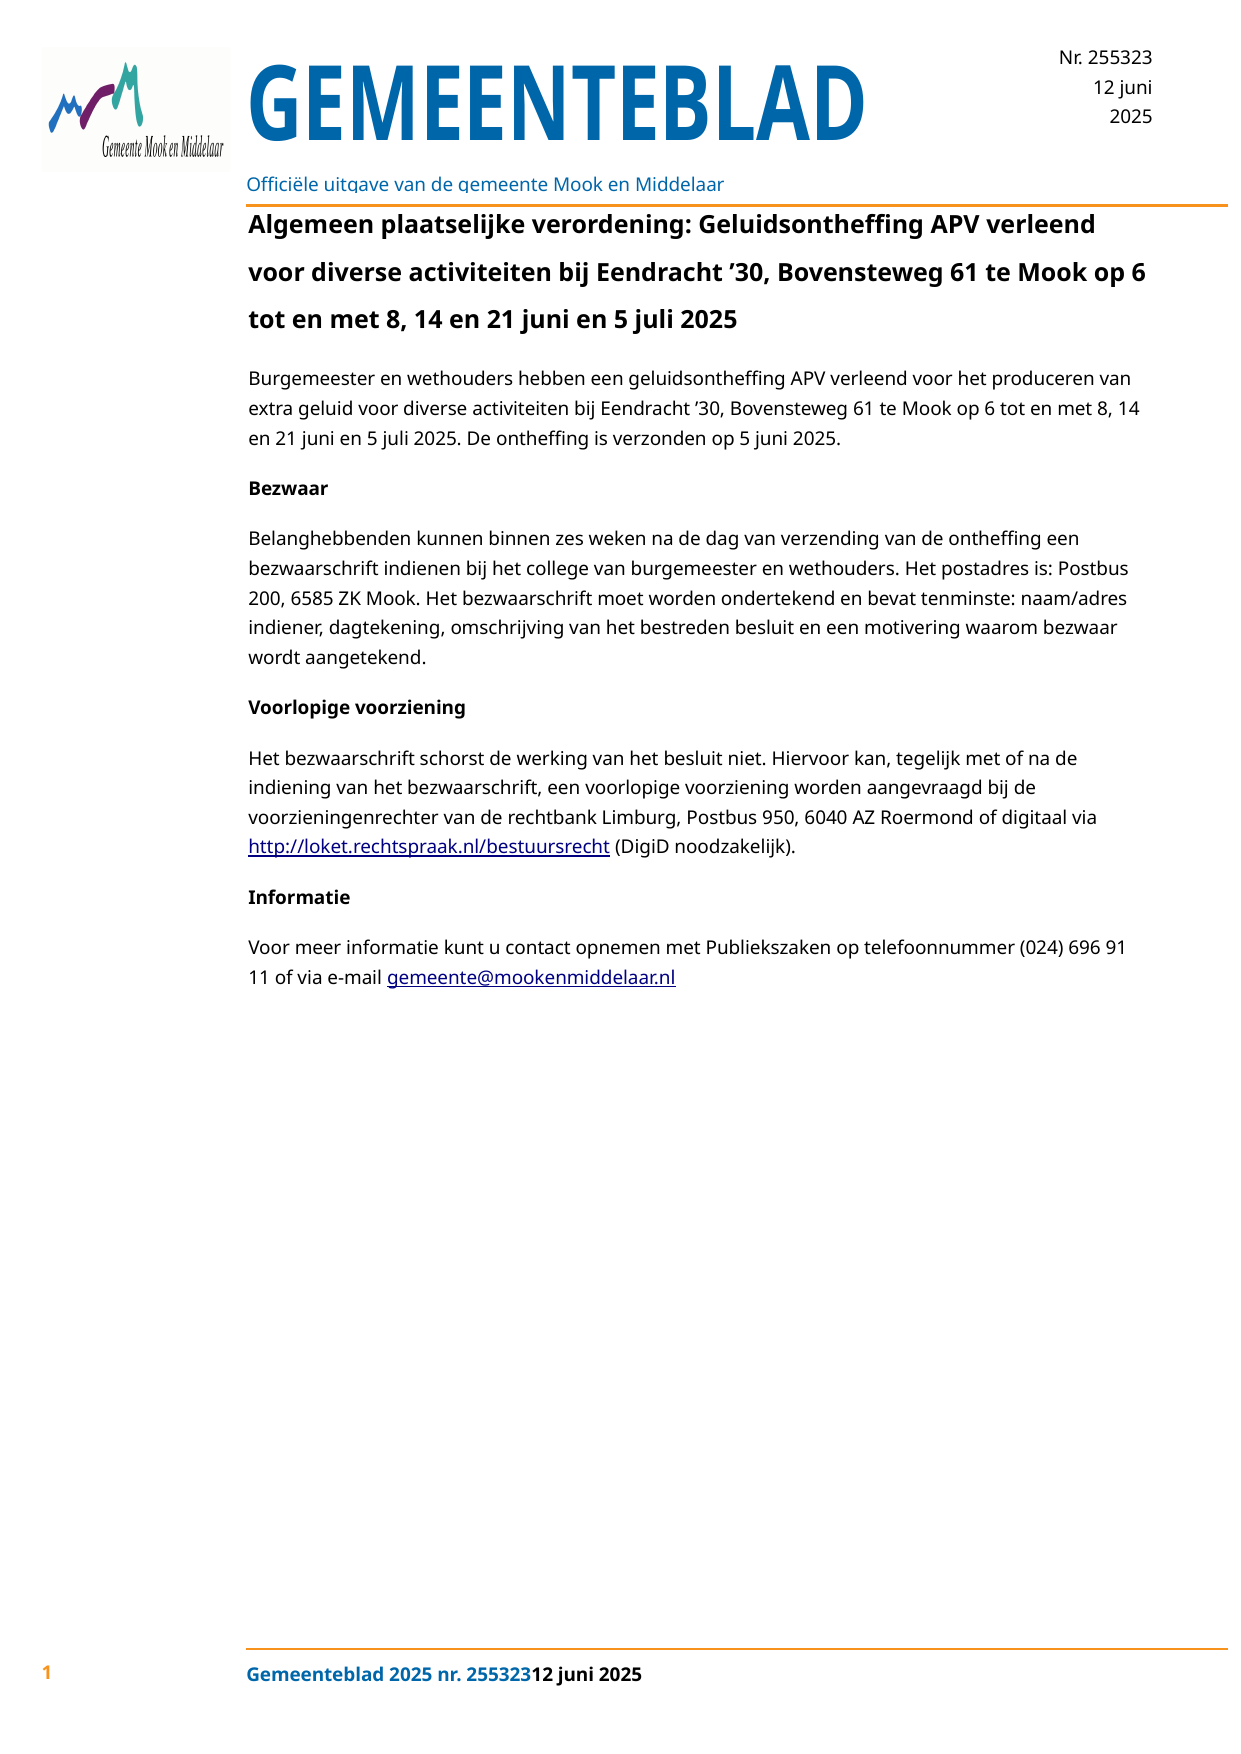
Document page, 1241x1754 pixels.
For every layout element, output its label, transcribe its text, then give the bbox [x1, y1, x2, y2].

text Bezwaar [248, 475, 1152, 501]
text Belanghebbenden kunnen binnen zes weken na de dag van verzending van de ontheffing een bezwaarschrift indienen bij het college van burgemeester en wethouders. Het postadres is: Postbus 200, 6585 ZK Mook. Het bezwaarschrift moet worden ondertekend en bevat tenminste: naam/adres indiener, dagtekening, omschrijving van het bestreden besluit en een motivering waarom bezwaar wordt aangetekend. [248, 526, 1152, 669]
text Voorlopige voorziening [248, 694, 1152, 720]
text Voor meer informatie kunt u contact opnemen met Publiekszaken op telefoonnummer (024) 696 91 11 of via e-mail gemeente@mookenmiddelaar.nl [248, 934, 1152, 989]
text Informatie [248, 884, 1152, 909]
picture [41, 47, 231, 172]
text Burgemeester en wethouders hebben een geluidsontheffing APV verleend voor het produceren van extra geluid voor diverse activiteiten bij Eendracht ’30, Bovensteweg 61 te Mook op 6 tot en met 8, 14 en 21 juni en 5 juli 2025. De ontheffing is verzonden op 5 juni 2025. [248, 366, 1152, 450]
text Algemeen plaatselijke verordening: Geluidsontheffing APV verleend voor diverse activiteiten bij Eendracht ’30, Bovensteweg 61 te Mook op 6 tot en met 8, 14 en 21 juni en 5 juli 2025 [248, 207, 1152, 336]
text Het bezwaarschrift schorst de werking van het besluit niet. Hiervoor kan, tegelijk met of na de indiening van het bezwaarschrift, een voorlopige voorziening worden aangevraagd bij de voorzieningenrechter van de rechtbank Limburg, Postbus 950, 6040 AZ Roermond of digitaal via http://loket.rechtspraak.nl/bestuursrecht (DigiD noodzakelijk). [248, 745, 1152, 859]
